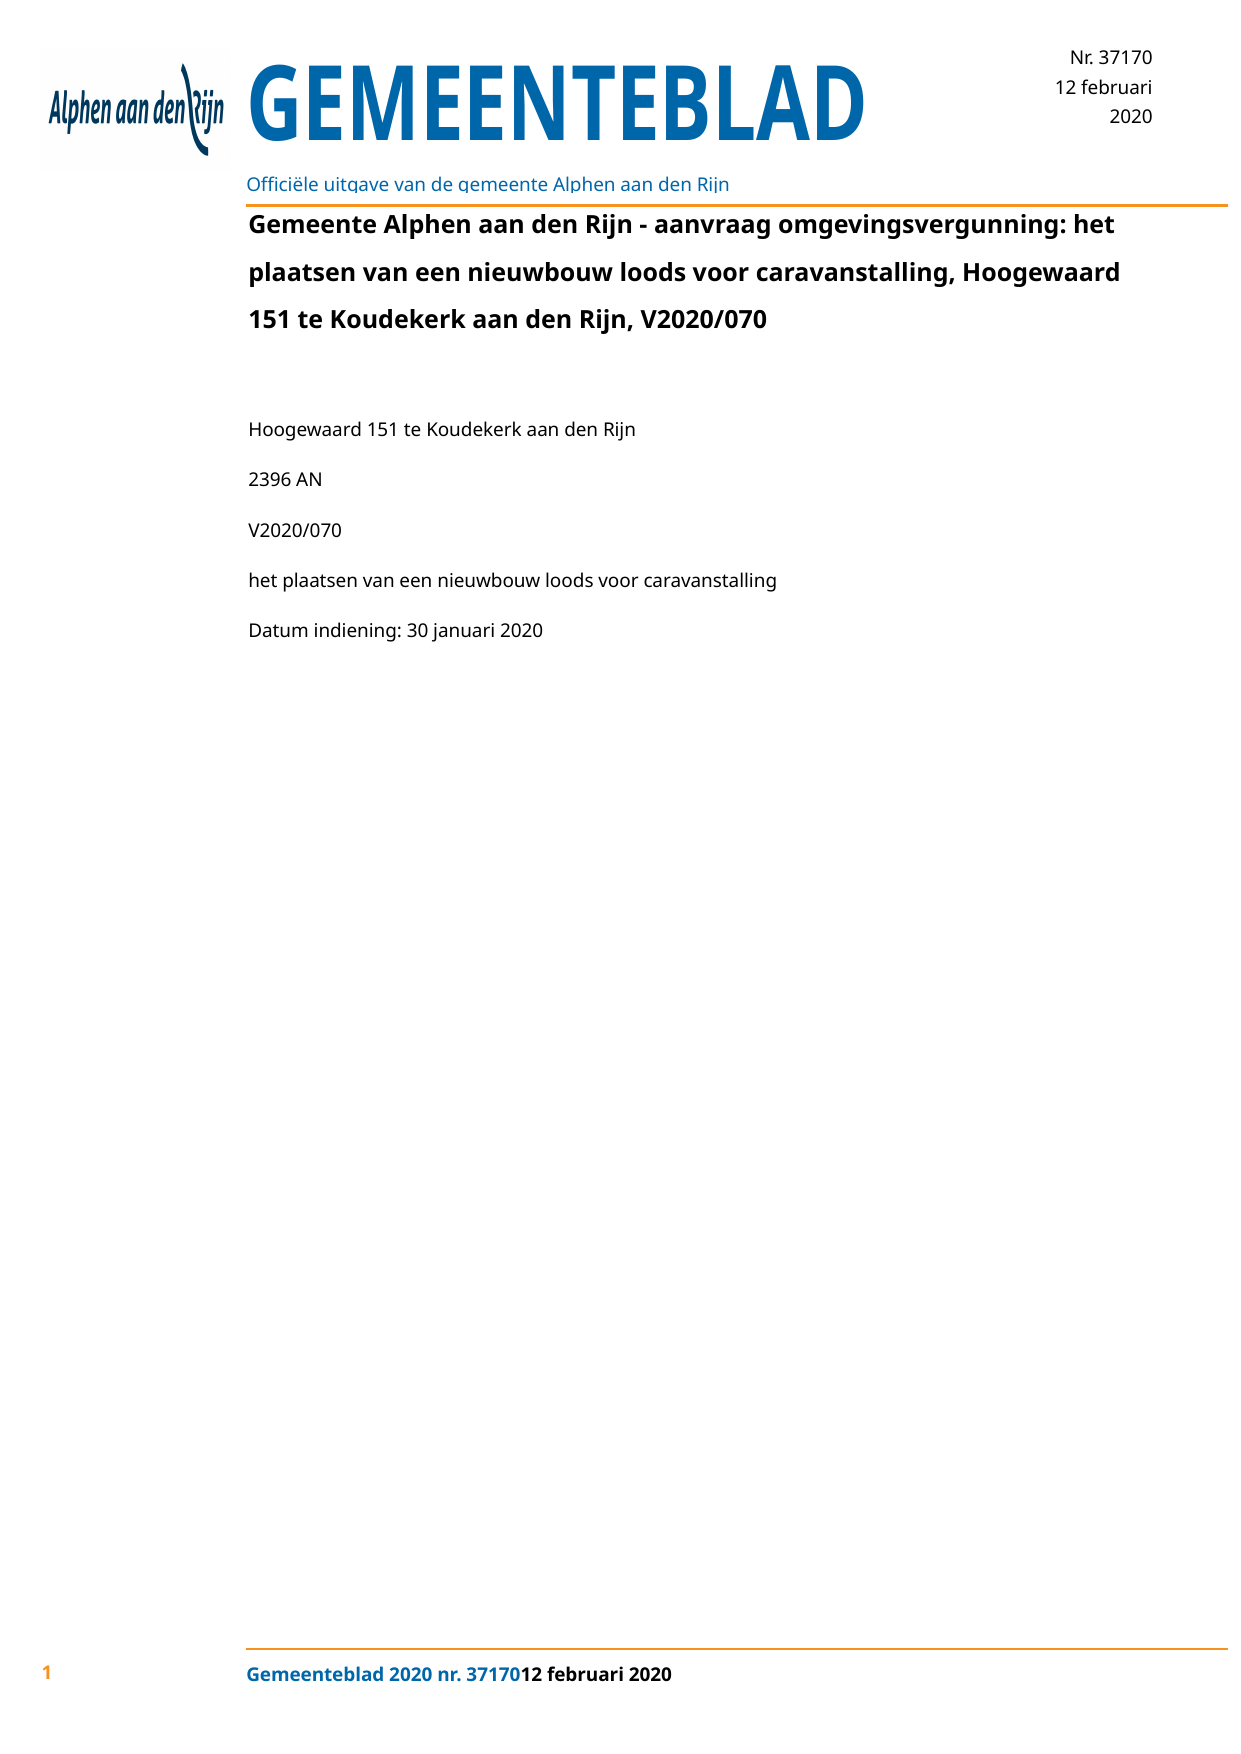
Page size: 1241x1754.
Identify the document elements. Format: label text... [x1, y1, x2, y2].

text het plaatsen van een nieuwbouw loods voor caravanstalling [248, 567, 1152, 593]
text 2396 AN [248, 466, 1152, 492]
text V2020/070 [248, 517, 1152, 542]
text Hoogewaard 151 te Koudekerk aan den Rijn [248, 416, 1152, 442]
text Gemeente Alphen aan den Rijn - aanvraag omgevingsvergunning: het plaatsen van een nieuwbouw loods voor caravanstalling, Hoogewaard 151 te Koudekerk aan den Rijn, V2020/070 [248, 207, 1152, 336]
text Datum indiening: 30 januari 2020 [248, 618, 1152, 643]
picture [41, 47, 231, 172]
